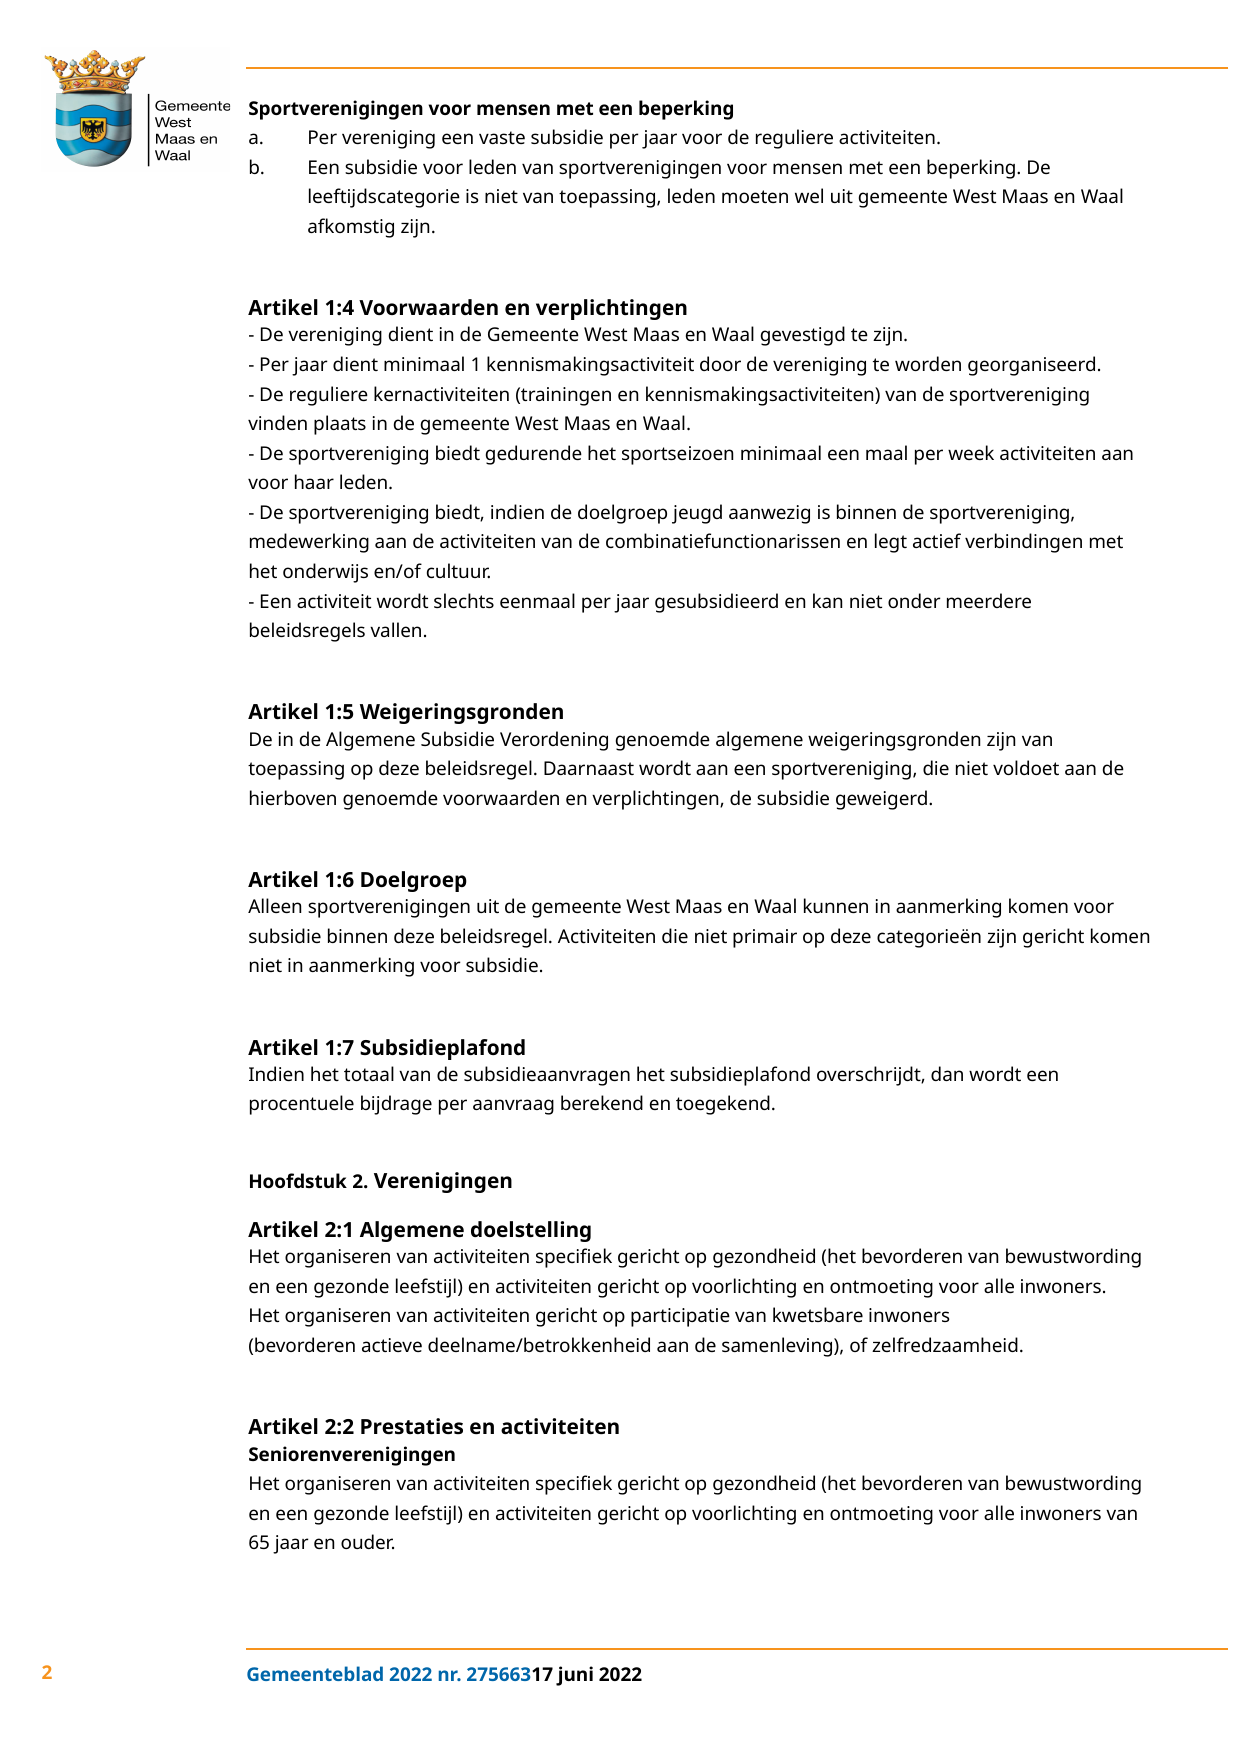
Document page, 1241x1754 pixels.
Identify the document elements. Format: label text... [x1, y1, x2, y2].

text Artikel 2:1 Algemene doelstelling [248, 1215, 1152, 1243]
text Artikel 1:5 Weigeringsgronden [248, 697, 1152, 726]
text Artikel 1:6 Doelgroep [248, 865, 1152, 893]
text - Een activiteit wordt slechts eenmaal per jaar gesubsidieerd en kan niet onder meerdere beleidsregels vallen. [248, 588, 1152, 643]
text Indien het totaal van de subsidieaanvragen het subsidieplafond overschrijdt, dan wordt een procentuele bijdrage per aanvraag berekend en toegekend. [248, 1061, 1152, 1116]
text - De sportvereniging biedt gedurende het sportseizoen minimaal een maal per week activiteiten aan voor haar leden. [248, 440, 1152, 495]
text - De vereniging dient in de Gemeente West Maas en Waal gevestigd te zijn. [248, 322, 1152, 347]
text Hoofdstuk 2. Verenigingen [248, 1166, 1152, 1194]
list Een subsidie voor leden van sportverenigingen voor mensen met een beperking. De leeftijdscategorie is niet van toepassing, leden moeten wel uit gemeente West Maas en Waal afkomstig zijn. [248, 154, 1152, 239]
text - Per jaar dient minimaal 1 kennismakingsactiviteit door de vereniging te worden georganiseerd. [248, 351, 1152, 377]
text (bevorderen actieve deelname/betrokkenheid aan de samenleving), of zelfredzaamheid. [248, 1332, 1152, 1358]
text - De reguliere kernactiviteiten (trainingen en kennismakingsactiviteiten) van de sportvereniging vinden plaats in de gemeente West Maas en Waal. [248, 381, 1152, 436]
list Per vereniging een vaste subsidie per jaar voor de reguliere activiteiten. [248, 124, 1152, 150]
text Seniorenverenigingen [248, 1441, 1152, 1466]
picture [41, 47, 231, 172]
text Het organiseren van activiteiten specifiek gericht op gezondheid (het bevorderen van bewustwording en een gezonde leefstijl) en activiteiten gericht op voorlichting en ontmoeting voor alle inwoners. [248, 1243, 1152, 1299]
text Artikel 1:4 Voorwaarden en verplichtingen [248, 293, 1152, 322]
text Alleen sportverenigingen uit de gemeente West Maas en Waal kunnen in aanmerking komen voor subsidie binnen deze beleidsregel. Activiteiten die niet primair op deze categorieën zijn gericht komen niet in aanmerking voor subsidie. [248, 893, 1152, 978]
text Het organiseren van activiteiten gericht op participatie van kwetsbare inwoners [248, 1303, 1152, 1328]
text De in de Algemene Subsidie Verordening genoemde algemene weigeringsgronden zijn van toepassing op deze beleidsregel. Daarnaast wordt aan een sportvereniging, die niet voldoet aan de hierboven genoemde voorwaarden en verplichtingen, de subsidie geweigerd. [248, 726, 1152, 811]
text - De sportvereniging biedt, indien de doelgroep jeugd aanwezig is binnen de sportvereniging, medewerking aan de activiteiten van de combinatiefunctionarissen en legt actief verbindingen met het onderwijs en/of cultuur. [248, 499, 1152, 584]
text Artikel 2:2 Prestaties en activiteiten [248, 1412, 1152, 1441]
text Sportverenigingen voor mensen met een beperking [248, 95, 1152, 121]
text Artikel 1:7 Subsidieplafond [248, 1033, 1152, 1061]
text Het organiseren van activiteiten specifiek gericht op gezondheid (het bevorderen van bewustwording en een gezonde leefstijl) en activiteiten gericht op voorlichting en ontmoeting voor alle inwoners van 65 jaar en ouder. [248, 1470, 1152, 1555]
